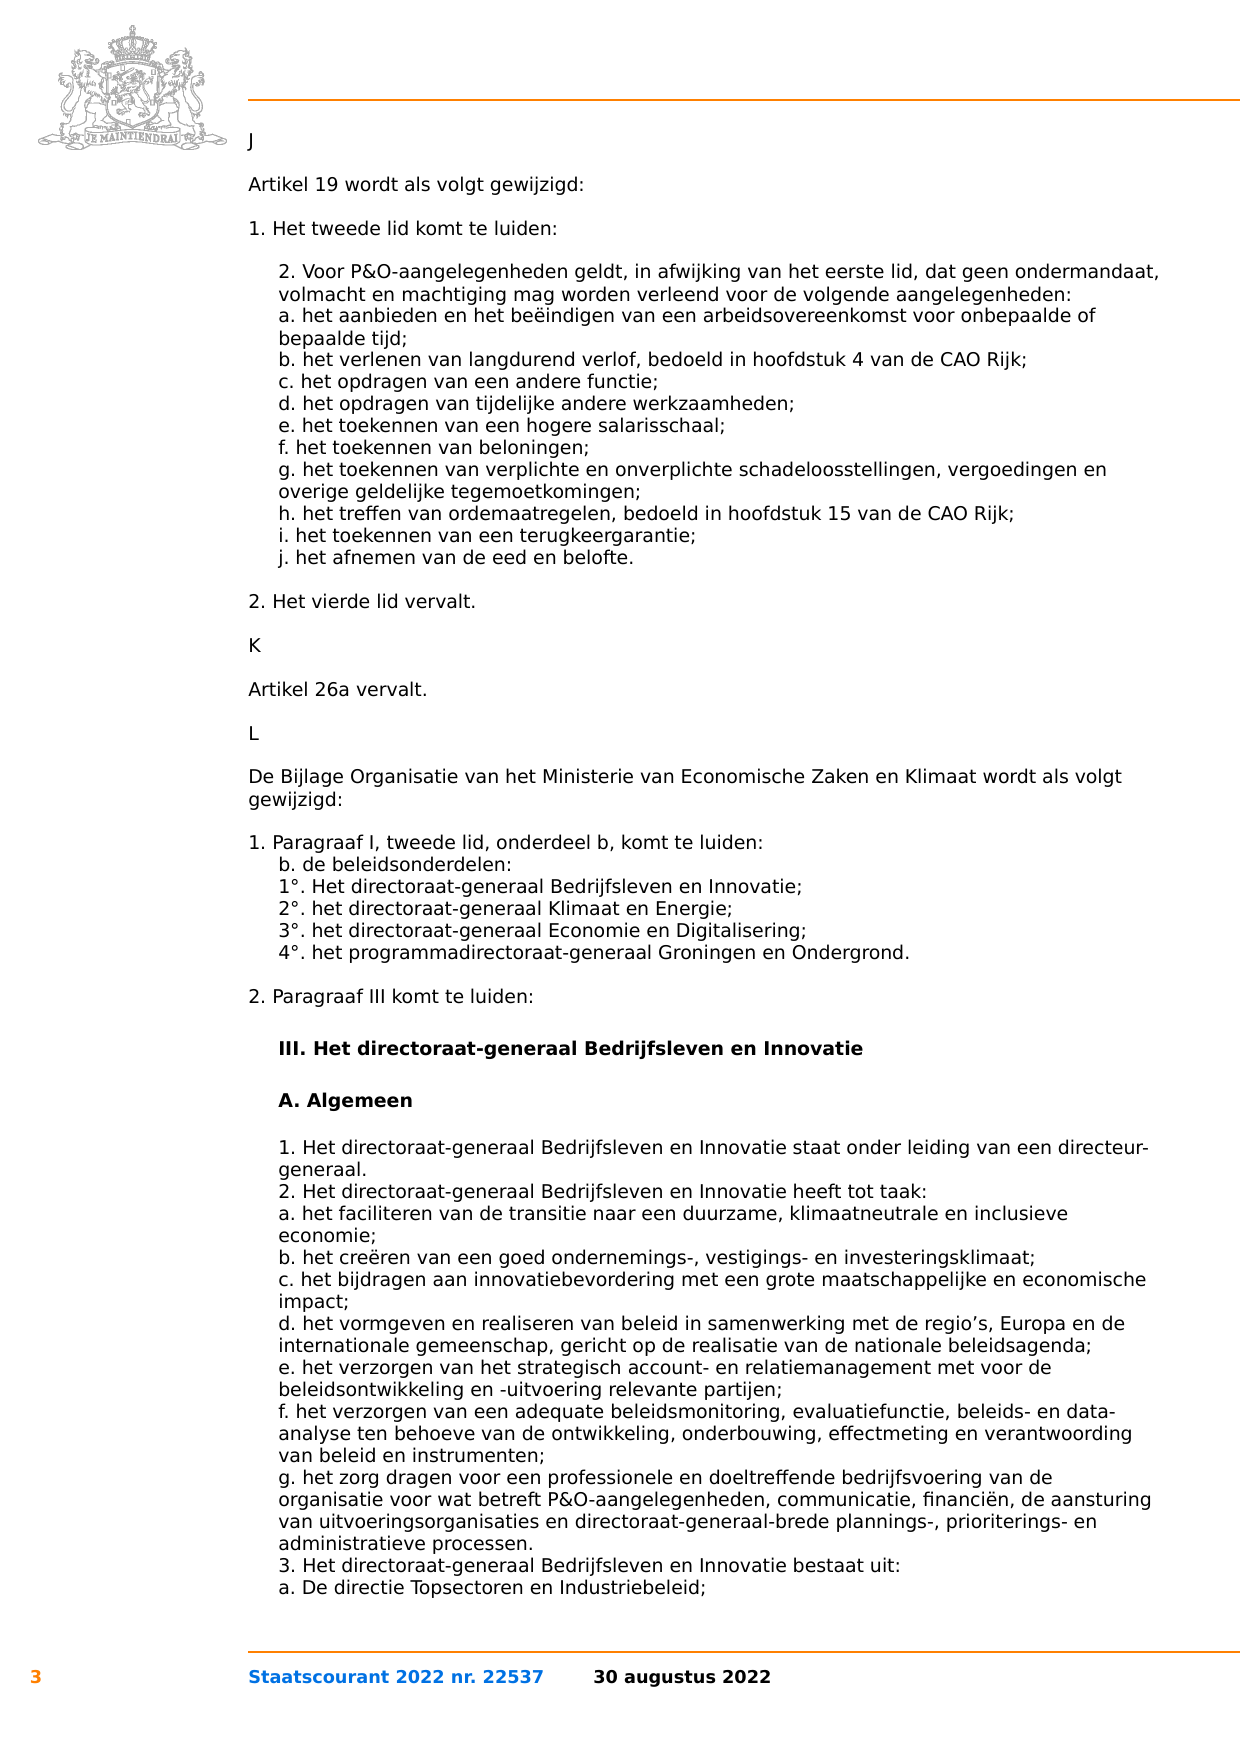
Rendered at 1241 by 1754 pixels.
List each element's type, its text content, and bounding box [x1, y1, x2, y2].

text g. het toekennen van verplichte en onverplichte schadeloosstellingen, vergoedingen en overige geldelijke tegemoetkomingen; [278, 459, 1163, 503]
text e. het verzorgen van het strategisch account- en relatiemanagement met voor de beleidsontwikkeling en -uitvoering relevante partijen; [278, 1357, 1163, 1401]
text 3. Het directoraat-generaal Bedrijfsleven en Innovatie bestaat uit: [278, 1554, 1163, 1577]
text 4°. het programmadirectoraat-generaal Groningen en Ondergrond. [278, 942, 1163, 964]
text Artikel 26a vervalt. [248, 679, 1163, 701]
text 2. Het directoraat-generaal Bedrijfsleven en Innovatie heeft tot taak: [278, 1181, 1163, 1203]
text f. het toekennen van beloningen; [278, 437, 1163, 459]
text 1. Het tweede lid komt te luiden: [248, 218, 1163, 239]
subtitle III. Het directoraat-generaal Bedrijfsleven en Innovatie [278, 1038, 1163, 1060]
text d. het vormgeven en realiseren van beleid in samenwerking met de regio’s, Europa en de internationale gemeenschap, gericht op de realisatie van de nationale beleidsagenda; [278, 1313, 1163, 1357]
text Artikel 19 wordt als volgt gewijzigd: [248, 174, 1163, 196]
text b. het verlenen van langdurend verlof, bedoeld in hoofdstuk 4 van de CAO Rijk; [278, 349, 1163, 371]
picture [38, 25, 227, 150]
text 3°. het directoraat-generaal Economie en Digitalisering; [278, 920, 1163, 942]
text a. het faciliteren van de transitie naar een duurzame, klimaatneutrale en inclusieve economie; [278, 1203, 1163, 1247]
text 2. Voor P&O-aangelegenheden geldt, in afwijking van het eerste lid, dat geen ondermandaat, volmacht en machtiging mag worden verleend voor de volgende aangelegenheden: [278, 261, 1163, 305]
text a. De directie Topsectoren en Industriebeleid; [278, 1577, 1163, 1598]
text 1. Het directoraat-generaal Bedrijfsleven en Innovatie staat onder leiding van een directeur-generaal. [278, 1137, 1163, 1181]
subtitle A. Algemeen [278, 1090, 1163, 1112]
text b. het creëren van een goed ondernemings-, vestigings- en investeringsklimaat; [278, 1247, 1163, 1269]
text 2°. het directoraat-generaal Klimaat en Energie; [278, 898, 1163, 920]
text De Bijlage Organisatie van het Ministerie van Economische Zaken en Klimaat wordt als volgt gewijzigd: [248, 766, 1163, 810]
text K [248, 635, 1163, 657]
text b. de beleidsonderdelen: [278, 854, 1163, 876]
text J [248, 130, 1163, 152]
text a. het aanbieden en het beëindigen van een arbeidsovereenkomst voor onbepaalde of bepaalde tijd; [278, 305, 1163, 349]
text 2. Het vierde lid vervalt. [248, 591, 1163, 613]
text i. het toekennen van een terugkeergarantie; [278, 525, 1163, 547]
text g. het zorg dragen voor een professionele en doeltreffende bedrijfsvoering van de organisatie voor wat betreft P&O-aangelegenheden, communicatie, financiën, de aansturing van uitvoeringsorganisaties en directoraat-generaal-brede plannings-, prioriterings- en administratieve processen. [278, 1467, 1163, 1554]
text 2. Paragraaf III komt te luiden: [248, 986, 1163, 1008]
text c. het opdragen van een andere functie; [278, 371, 1163, 393]
text f. het verzorgen van een adequate beleidsmonitoring, evaluatiefunctie, beleids- en data-analyse ten behoeve van de ontwikkeling, onderbouwing, effectmeting en verantwoording van beleid en instrumenten; [278, 1401, 1163, 1467]
text e. het toekennen van een hogere salarisschaal; [278, 415, 1163, 437]
text j. het afnemen van de eed en belofte. [278, 547, 1163, 569]
text L [248, 723, 1163, 744]
text d. het opdragen van tijdelijke andere werkzaamheden; [278, 393, 1163, 415]
text c. het bijdragen aan innovatiebevordering met een grote maatschappelijke en economische impact; [278, 1269, 1163, 1313]
text 1. Paragraaf I, tweede lid, onderdeel b, komt te luiden: [248, 832, 1163, 854]
text h. het treffen van ordemaatregelen, bedoeld in hoofdstuk 15 van de CAO Rijk; [278, 503, 1163, 525]
text 1°. Het directoraat-generaal Bedrijfsleven en Innovatie; [278, 876, 1163, 898]
